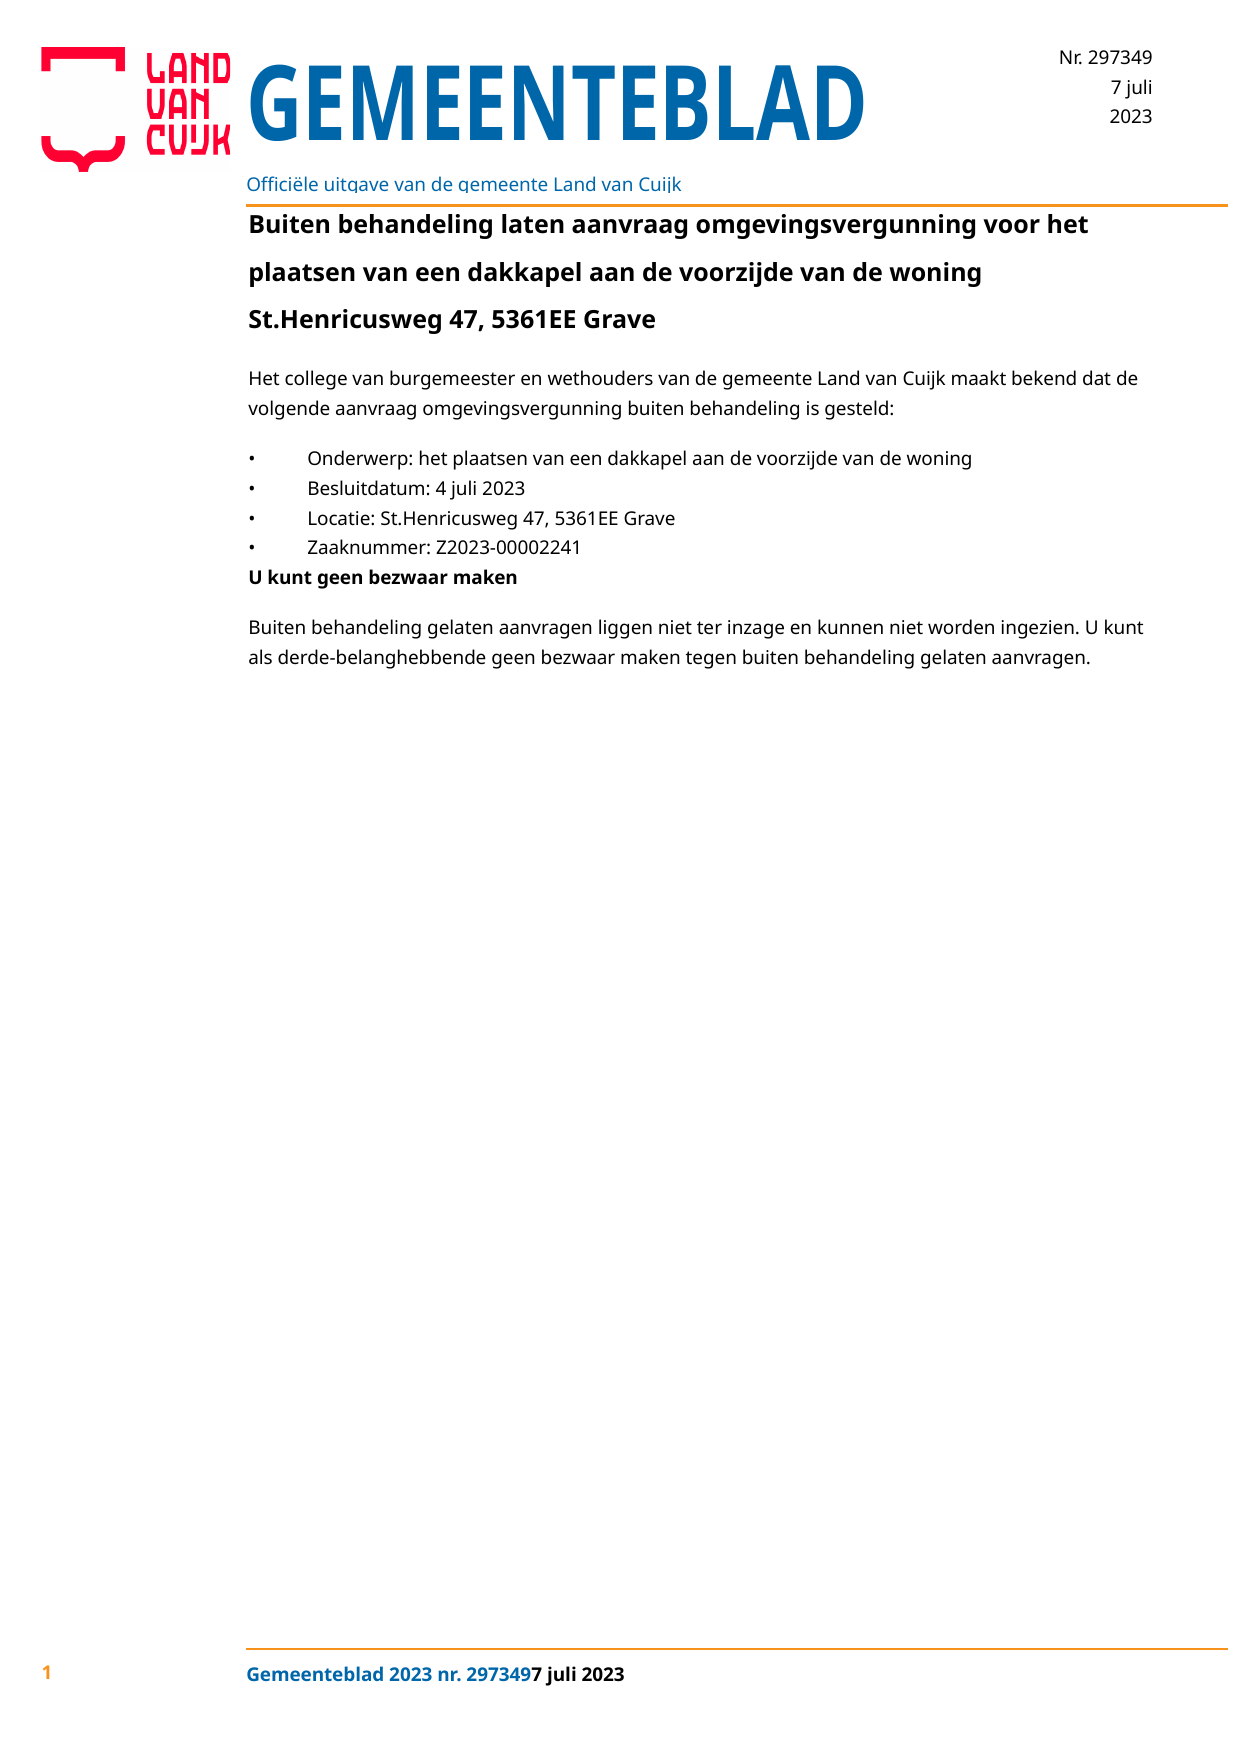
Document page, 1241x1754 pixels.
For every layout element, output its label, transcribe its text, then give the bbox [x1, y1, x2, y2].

list Locatie: St.Henricusweg 47, 5361EE Grave [248, 505, 1152, 530]
picture [41, 47, 231, 172]
list Zaaknummer: Z2023-00002241 [248, 534, 1152, 560]
text Het college van burgemeester en wethouders van de gemeente Land van Cuijk maakt bekend dat de volgende aanvraag omgevingsvergunning buiten behandeling is gesteld: [248, 366, 1152, 421]
text Buiten behandeling laten aanvraag omgevingsvergunning voor het plaatsen van een dakkapel aan de voorzijde van de woning St.Henricusweg 47, 5361EE Grave [248, 207, 1152, 336]
list Besluitdatum: 4 juli 2023 [248, 475, 1152, 501]
text U kunt geen bezwaar maken [248, 564, 1152, 589]
text Buiten behandeling gelaten aanvragen liggen niet ter inzage en kunnen niet worden ingezien. U kunt als derde-belanghebbende geen bezwaar maken tegen buiten behandeling gelaten aanvragen. [248, 614, 1152, 669]
list Onderwerp: het plaatsen van een dakkapel aan de voorzijde van de woning [248, 446, 1152, 471]
